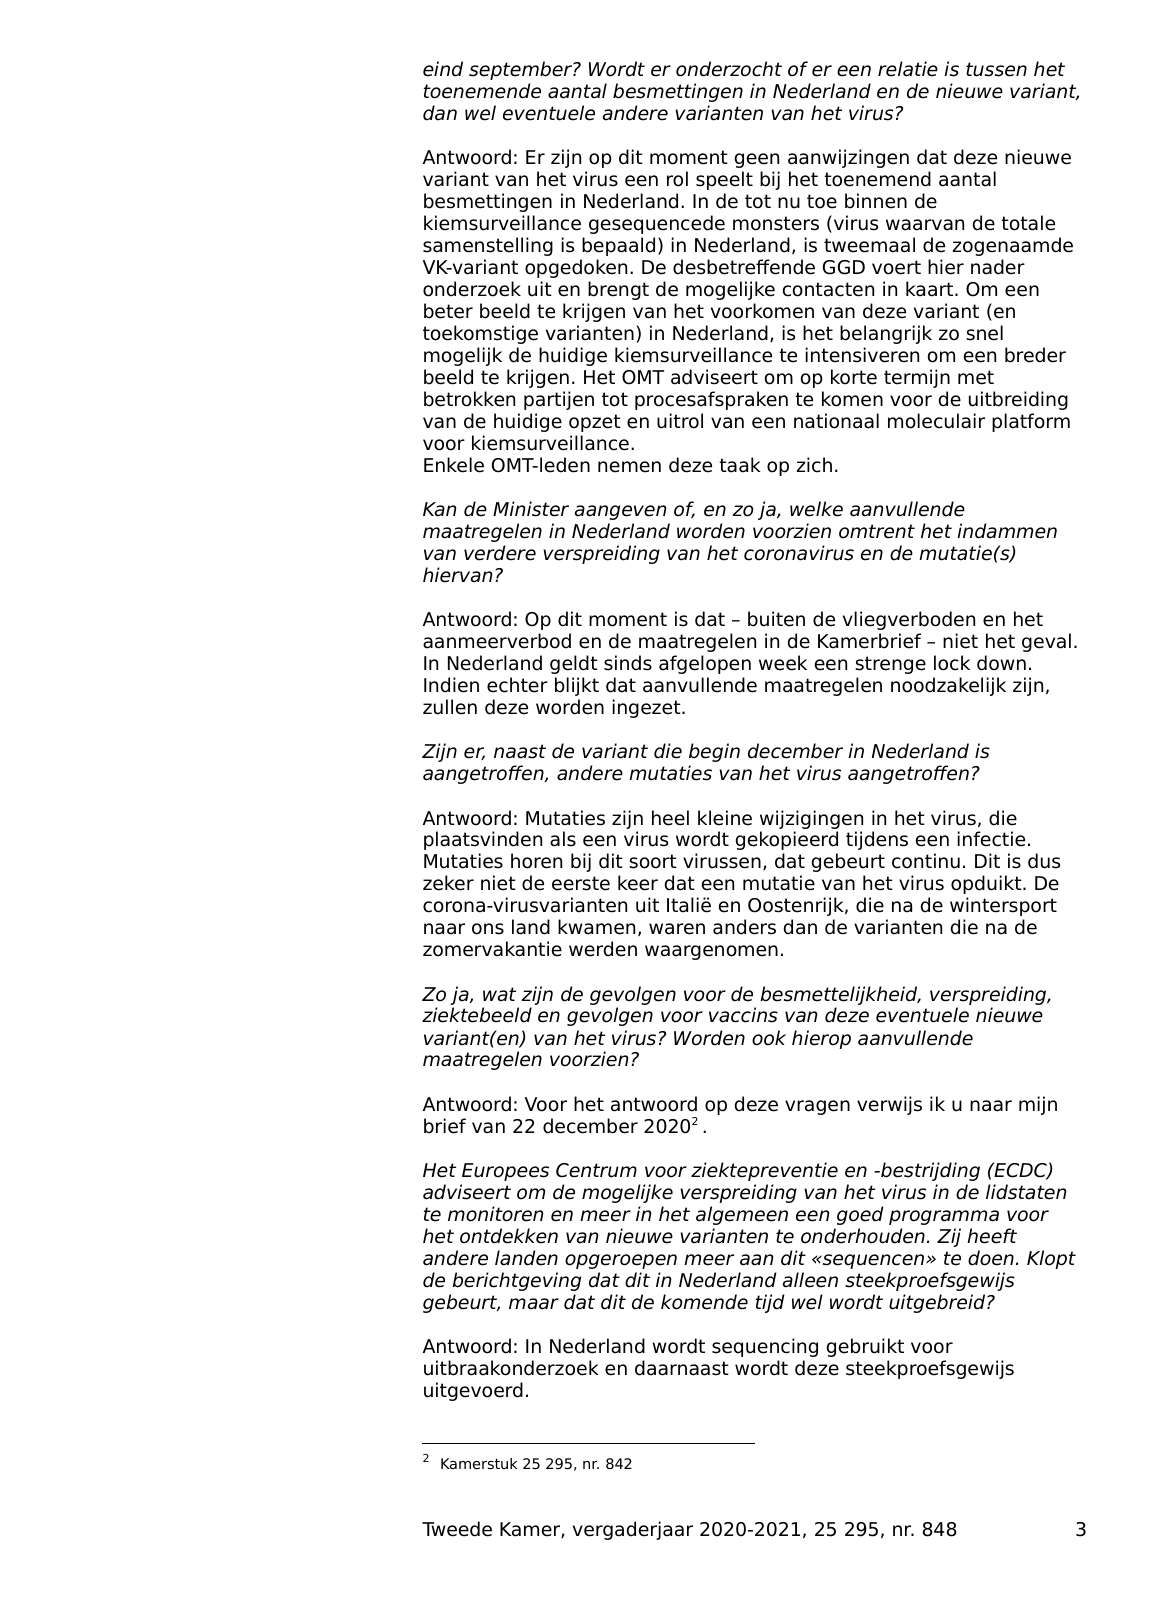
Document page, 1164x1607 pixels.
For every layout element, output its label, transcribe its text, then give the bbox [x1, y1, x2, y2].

text Antwoord: Op dit moment is dat – buiten de vliegverboden en het aanmeerverbod en de maatregelen in de Kamerbrief – niet het geval. In Nederland geldt sinds afgelopen week een strenge lock down. Indien echter blijkt dat aanvullende maatregelen noodzakelijk zijn, zullen deze worden ingezet. [422, 609, 1087, 719]
text Het Europees Centrum voor ziektepreventie en -bestrijding (ECDC) adviseert om de mogelijke verspreiding van het virus in de lidstaten te monitoren en meer in het algemeen een goed programma voor het ontdekken van nieuwe varianten te onderhouden. Zij heeft andere landen opgeroepen meer aan dit «sequencen» te doen. Klopt de berichtgeving dat dit in Nederland alleen steekproefsgewijs gebeurt, maar dat dit de komende tijd wel wordt uitgebreid? [422, 1160, 1087, 1313]
text Enkele OMT-leden nemen deze taak op zich. [422, 455, 1087, 477]
text Antwoord: Er zijn op dit moment geen aanwijzingen dat deze nieuwe variant van het virus een rol speelt bij het toenemend aantal besmettingen in Nederland. In de tot nu toe binnen de kiemsurveillance gesequencede monsters (virus waarvan de totale samenstelling is bepaald) in Nederland, is tweemaal de zogenaamde VK-variant opgedoken. De desbetreffende GGD voert hier nader onderzoek uit en brengt de mogelijke contacten in kaart. Om een beter beeld te krijgen van het voorkomen van deze variant (en toekomstige varianten) in Nederland, is het belangrijk zo snel mogelijk de huidige kiemsurveillance te intensiveren om een breder beeld te krijgen. Het OMT adviseert om op korte termijn met betrokken partijen tot procesafspraken te komen voor de uitbreiding van de huidige opzet en uitrol van een nationaal moleculair platform voor kiemsurveillance. [422, 147, 1087, 455]
text eind september? Wordt er onderzocht of er een relatie is tussen het toenemende aantal besmettingen in Nederland en de nieuwe variant, dan wel eventuele andere varianten van het virus? [422, 59, 1087, 125]
text Antwoord: Voor het antwoord op deze vragen verwijs ik u naar mijn brief van 22 december 2020. [422, 1093, 1087, 1137]
text Kamerstuk 25 295, nr. 842 [422, 1452, 1087, 1474]
text Antwoord: Mutaties zijn heel kleine wijzigingen in het virus, die plaatsvinden als een virus wordt gekopieerd tijdens een infectie. Mutaties horen bij dit soort virussen, dat gebeurt continu. Dit is dus zeker niet de eerste keer dat een mutatie van het virus opduikt. De corona-virusvarianten uit Italië en Oostenrijk, die na de wintersport naar ons land kwamen, waren anders dan de varianten die na de zomervakantie werden waargenomen. [422, 807, 1087, 961]
text Zijn er, naast de variant die begin december in Nederland is aangetroffen, andere mutaties van het virus aangetroffen? [422, 741, 1087, 785]
text Kan de Minister aangeven of, en zo ja, welke aanvullende maatregelen in Nederland worden voorzien omtrent het indammen van verdere verspreiding van het coronavirus en de mutatie(s) hiervan? [422, 499, 1087, 587]
text Zo ja, wat zijn de gevolgen voor de besmettelijkheid, verspreiding, ziektebeeld en gevolgen voor vaccins van deze eventuele nieuwe variant(en) van het virus? Worden ook hierop aanvullende maatregelen voorzien? [422, 983, 1087, 1071]
text Antwoord: In Nederland wordt sequencing gebruikt voor uitbraakonderzoek en daarnaast wordt deze steekproefsgewijs uitgevoerd. [422, 1336, 1087, 1402]
